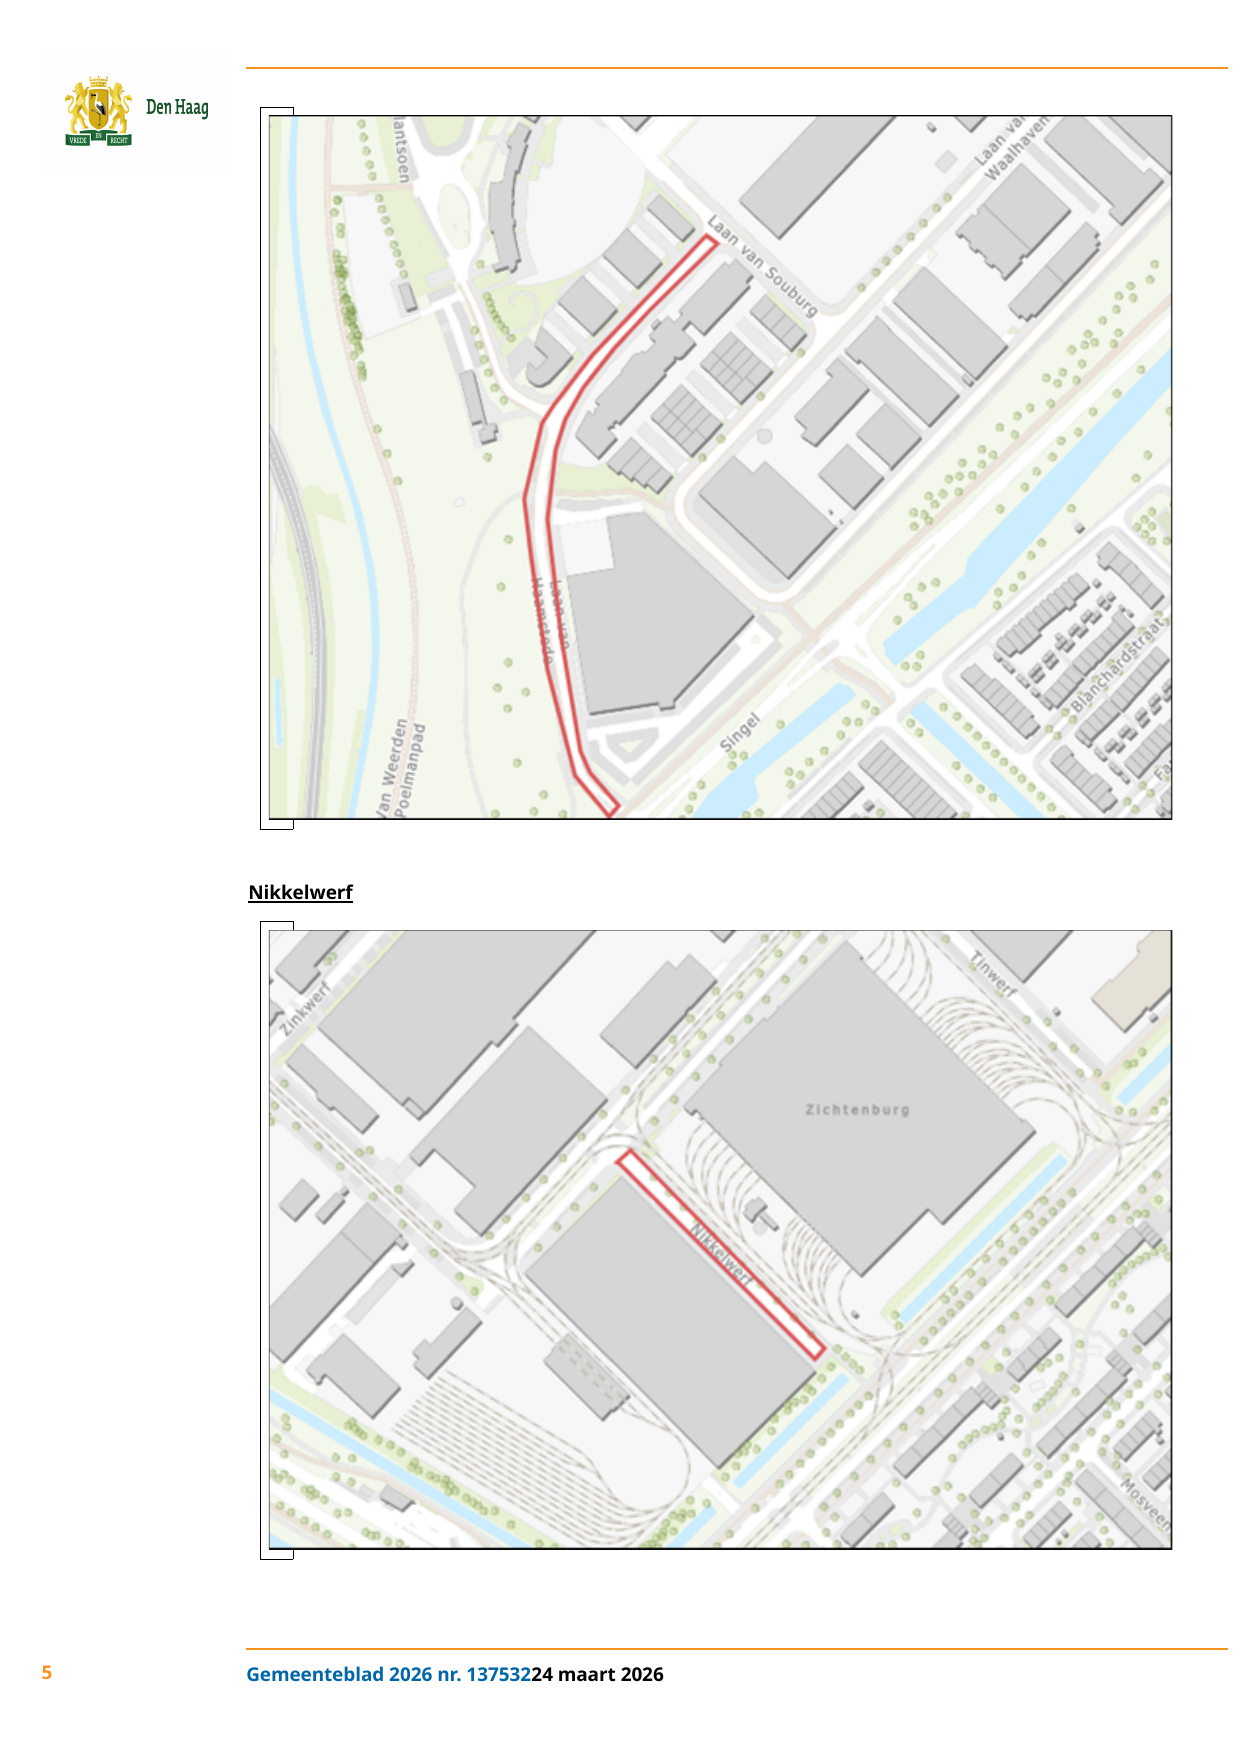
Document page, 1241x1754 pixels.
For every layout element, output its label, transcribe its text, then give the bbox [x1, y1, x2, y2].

picture [268, 930, 1173, 1550]
picture [41, 47, 231, 172]
text Nikkelwerf [248, 879, 1152, 905]
picture [268, 115, 1173, 820]
